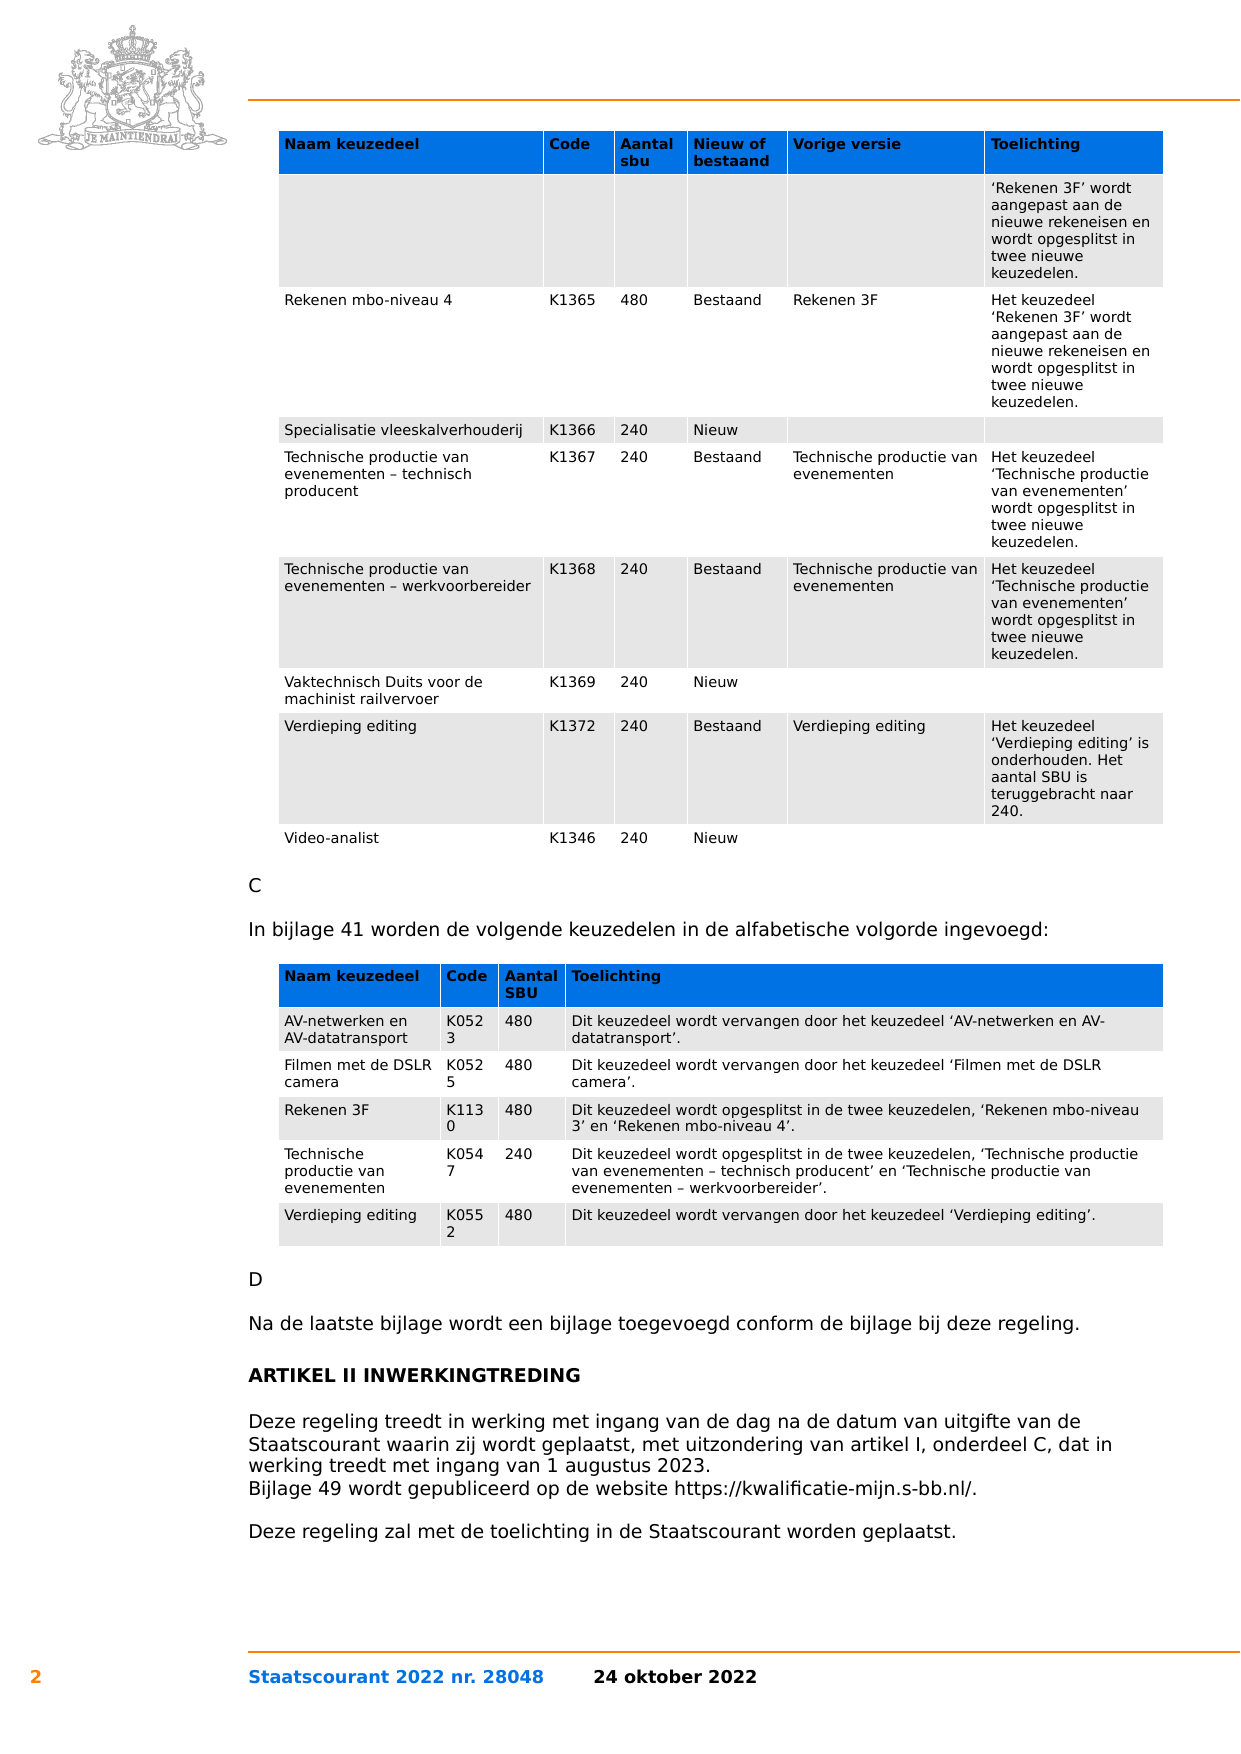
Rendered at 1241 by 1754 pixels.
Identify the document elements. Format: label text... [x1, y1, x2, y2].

table_cell [985, 669, 1163, 712]
table_header Toelichting [566, 964, 1163, 1007]
table_header Code [441, 964, 498, 1007]
table_cell K0525 [441, 1052, 498, 1096]
table_cell Het keuzedeel ‘Technische productie van evenementen’ wordt opgesplitst in twee nieuwe keuzedelen. [985, 557, 1163, 668]
table_cell Rekenen mbo-niveau 4 [279, 288, 543, 416]
table_cell Rekenen 3F [279, 1097, 440, 1140]
table_cell Het keuzedeel ‘Verdieping editing’ is onderhouden. Het aantal SBU is teruggebracht naar 240. [985, 713, 1163, 824]
table_cell AV-netwerken en AV-datatransport [279, 1008, 440, 1051]
text Na de laatste bijlage wordt een bijlage toegevoegd conform de bijlage bij deze regeling. [248, 1312, 1163, 1334]
table_cell Verdieping editing [279, 1203, 440, 1246]
table_header Vorige versie [788, 131, 984, 174]
table_cell Technische productie van evenementen – werkvoorbereider [279, 557, 543, 668]
table_cell 480 [615, 288, 687, 416]
table_cell 480 [499, 1203, 565, 1246]
table_header Naam keuzedeel [279, 964, 440, 1007]
table_cell Nieuw [688, 669, 787, 712]
table_cell Bestaand [688, 444, 787, 556]
table_header Naam keuzedeel [279, 131, 543, 174]
table_cell Nieuw [688, 826, 787, 852]
table_cell 240 [615, 669, 687, 712]
table_cell Bestaand [688, 557, 787, 668]
table_cell Technische productie van evenementen [788, 557, 984, 668]
picture [38, 25, 227, 150]
table_cell 480 [499, 1097, 565, 1140]
table_header Aantal sbu [615, 131, 687, 174]
table_cell 480 [499, 1052, 565, 1096]
table_cell K1130 [441, 1097, 498, 1140]
table_cell 240 [615, 417, 687, 443]
table_cell ‘Rekenen 3F’ wordt aangepast aan de nieuwe rekeneisen en wordt opgesplitst in twee nieuwe keuzedelen. [985, 175, 1163, 287]
table_cell Verdieping editing [279, 713, 543, 824]
text Deze regeling treedt in werking met ingang van de dag na de datum van uitgifte van de Staatscourant waarin zij wordt geplaatst, met uitzondering van artikel I, onderdeel C, dat in werking treedt met ingang van 1 augustus 2023. [248, 1411, 1163, 1477]
table_cell Nieuw [688, 417, 787, 443]
table_cell Technische productie van evenementen [788, 444, 984, 556]
table_cell Dit keuzedeel wordt vervangen door het keuzedeel ‘AV-netwerken en AV-datatransport’. [566, 1008, 1163, 1051]
table_cell [615, 175, 687, 287]
table_cell [688, 175, 787, 287]
table_cell K1369 [544, 669, 614, 712]
table_cell Het keuzedeel ‘Technische productie van evenementen’ wordt opgesplitst in twee nieuwe keuzedelen. [985, 444, 1163, 556]
table_cell K1372 [544, 713, 614, 824]
table_cell Dit keuzedeel wordt vervangen door het keuzedeel ‘Filmen met de DSLR camera’. [566, 1052, 1163, 1096]
table_cell [279, 175, 543, 287]
table_cell 240 [615, 557, 687, 668]
table_cell [788, 417, 984, 443]
table_cell 240 [615, 826, 687, 852]
table_cell Verdieping editing [788, 713, 984, 824]
table_cell K0547 [441, 1141, 498, 1201]
table_header Nieuw of bestaand [688, 131, 787, 174]
table_header Code [544, 131, 614, 174]
table_cell Dit keuzedeel wordt opgesplitst in de twee keuzedelen, ‘Technische productie van evenementen – technisch producent’ en ‘Technische productie van evenementen – werkvoorbereider’. [566, 1141, 1163, 1201]
table_cell 240 [615, 444, 687, 556]
table_cell Video-analist [279, 826, 543, 852]
table_cell K1365 [544, 288, 614, 416]
table_cell [985, 417, 1163, 443]
table_cell [985, 826, 1163, 852]
text Bijlage 49 wordt gepubliceerd op de website https://kwalificatie-mijn.s-bb.nl/. [248, 1477, 1163, 1499]
table_cell Dit keuzedeel wordt vervangen door het keuzedeel ‘Verdieping editing’. [566, 1203, 1163, 1246]
table_cell Technische productie van evenementen [279, 1141, 440, 1201]
text Deze regeling zal met de toelichting in de Staatscourant worden geplaatst. [248, 1521, 1163, 1543]
table_cell K1366 [544, 417, 614, 443]
table_cell 240 [499, 1141, 565, 1201]
table_cell Specialisatie vleeskalverhouderij [279, 417, 543, 443]
table_cell Dit keuzedeel wordt opgesplitst in de twee keuzedelen, ‘Rekenen mbo-niveau 3’ en ‘Rekenen mbo-niveau 4’. [566, 1097, 1163, 1140]
text C [248, 875, 1163, 897]
text In bijlage 41 worden de volgende keuzedelen in de alfabetische volgorde ingevoegd: [248, 919, 1163, 941]
table_cell Bestaand [688, 288, 787, 416]
table_cell 240 [615, 713, 687, 824]
table_cell Rekenen 3F [788, 288, 984, 416]
table_cell Filmen met de DSLR camera [279, 1052, 440, 1096]
table_cell K1367 [544, 444, 614, 556]
subtitle ARTIKEL II INWERKINGTREDING [248, 1364, 1163, 1386]
table_cell [788, 175, 984, 287]
table_cell [788, 669, 984, 712]
table_cell Bestaand [688, 713, 787, 824]
table_cell K0552 [441, 1203, 498, 1246]
table_header Aantal SBU [499, 964, 565, 1007]
table_cell Technische productie van evenementen – technisch producent [279, 444, 543, 556]
table_cell K1346 [544, 826, 614, 852]
table_cell 480 [499, 1008, 565, 1051]
table_cell K1368 [544, 557, 614, 668]
table_cell [544, 175, 614, 287]
table_cell Vaktechnisch Duits voor de machinist railvervoer [279, 669, 543, 712]
table_header Toelichting [985, 131, 1163, 174]
text D [248, 1269, 1163, 1291]
table_cell [788, 826, 984, 852]
table_cell Het keuzedeel ‘Rekenen 3F’ wordt aangepast aan de nieuwe rekeneisen en wordt opgesplitst in twee nieuwe keuzedelen. [985, 288, 1163, 416]
table_cell K0523 [441, 1008, 498, 1051]
